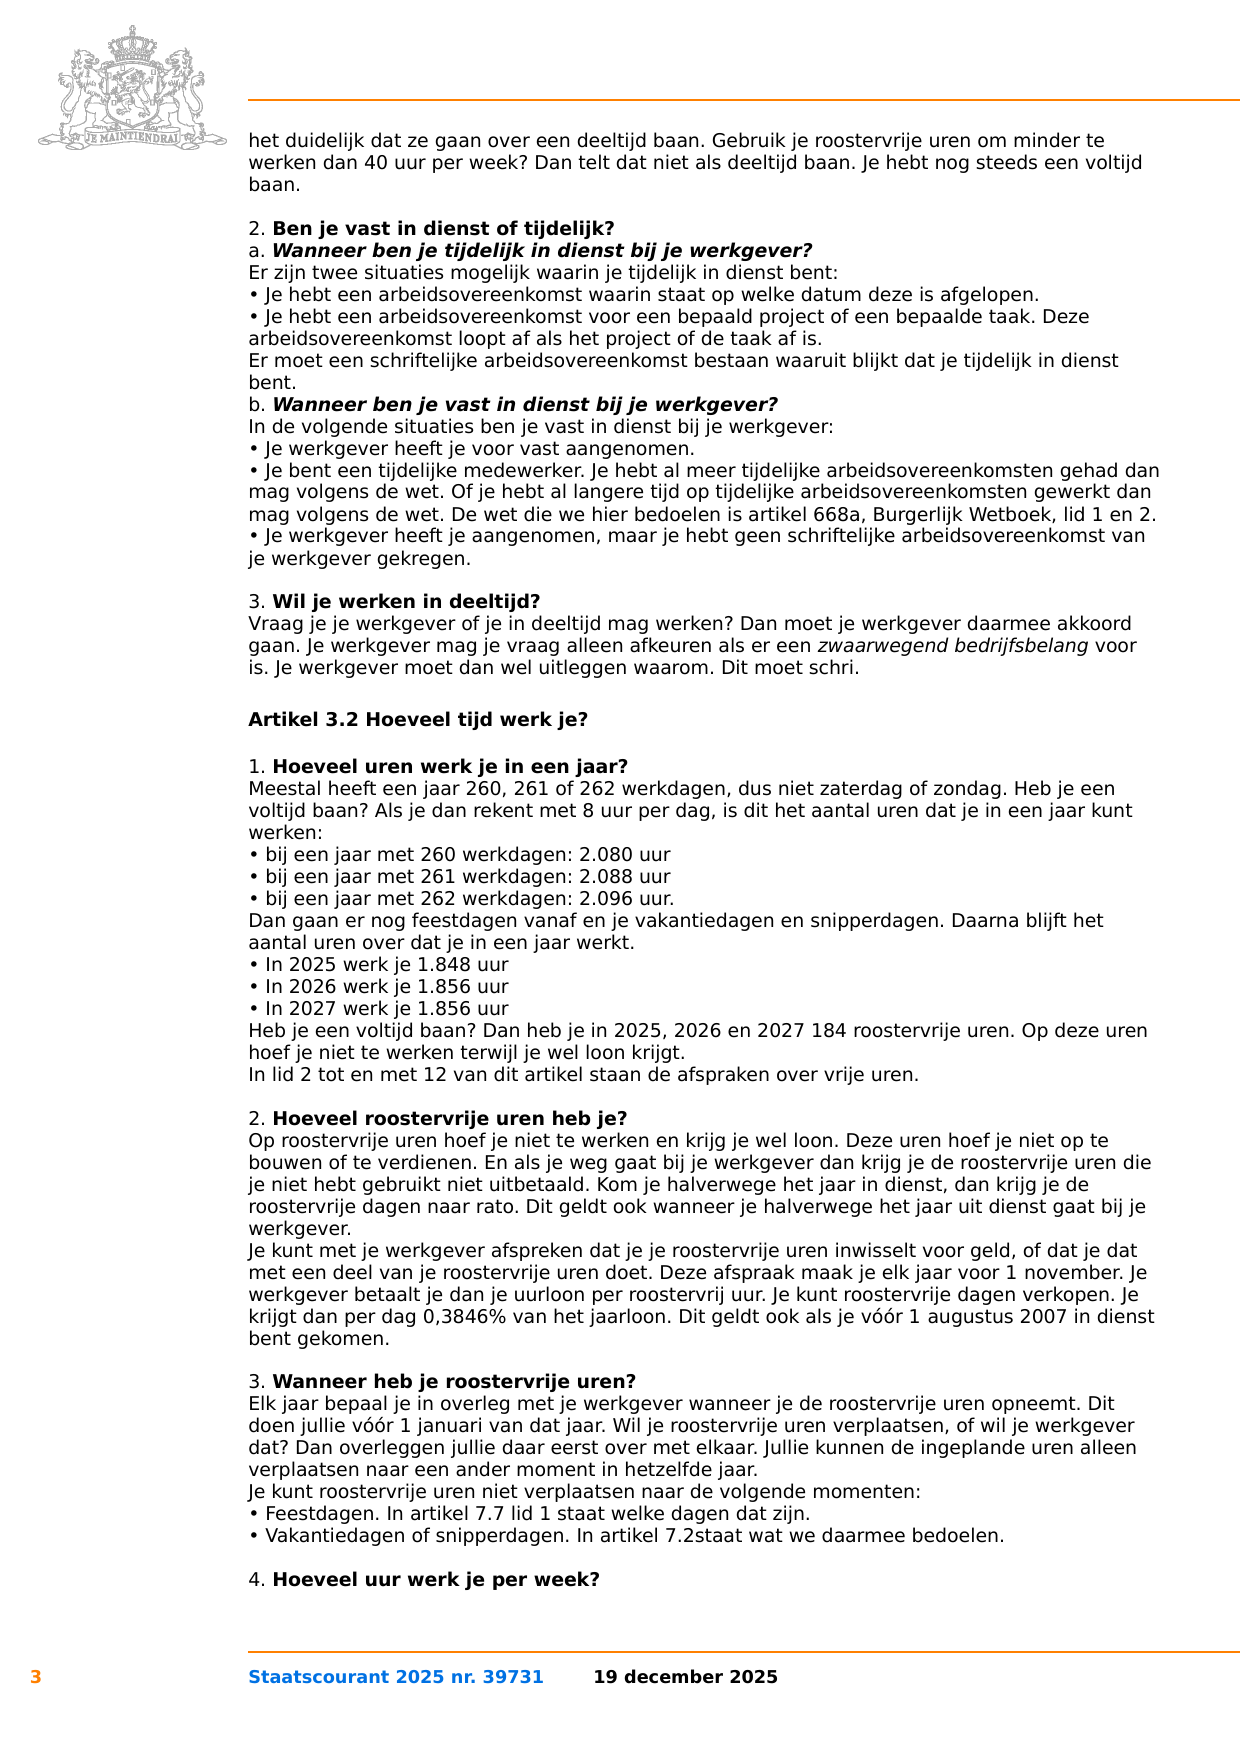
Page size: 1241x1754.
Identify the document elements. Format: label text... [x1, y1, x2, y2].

text Er moet een schriftelijke arbeidsovereenkomst bestaan waaruit blijkt dat je tijdelijk in dienst bent. [248, 349, 1163, 393]
text • Je hebt een arbeidsovereenkomst voor een bepaald project of een bepaalde taak. Deze arbeidsovereenkomst loopt af als het project of de taak af is. [248, 306, 1163, 349]
text Elk jaar bepaal je in overleg met je werkgever wanneer je de roostervrije uren opneemt. Dit doen jullie vóór 1 januari van dat jaar. Wil je roostervrije uren verplaatsen, of wil je werkgever dat? Dan overleggen jullie daar eerst over met elkaar. Jullie kunnen de ingeplande uren alleen verplaatsen naar een ander moment in hetzelfde jaar. [248, 1393, 1163, 1481]
text b. Wanneer ben je vast in dienst bij je werkgever? [248, 393, 1163, 416]
text 1. Hoeveel uren werk je in een jaar? [248, 756, 1163, 778]
subtitle Artikel 3.2 Hoeveel tijd werk je? [248, 709, 1163, 731]
text Op roostervrije uren hoef je niet te werken en krijg je wel loon. Deze uren hoef je niet op te bouwen of te verdienen. En als je weg gaat bij je werkgever dan krijg je de roostervrije uren die je niet hebt gebruikt niet uitbetaald. Kom je halverwege het jaar in dienst, dan krijg je de roostervrije dagen naar rato. Dit geldt ook wanneer je halverwege het jaar uit dienst gaat bij je werkgever. [248, 1130, 1163, 1239]
text a. Wanneer ben je tijdelijk in dienst bij je werkgever? [248, 240, 1163, 262]
text Dan gaan er nog feestdagen vanaf en je vakantiedagen en snipperdagen. Daarna blijft het aantal uren over dat je in een jaar werkt. [248, 910, 1163, 954]
text 4. Hoeveel uur werk je per week? [248, 1569, 1163, 1591]
picture [38, 25, 227, 150]
text • bij een jaar met 261 werkdagen: 2.088 uur [248, 866, 1163, 888]
text 3. Wanneer heb je roostervrije uren? [248, 1371, 1163, 1393]
text • bij een jaar met 260 werkdagen: 2.080 uur [248, 844, 1163, 866]
text Vraag je je werkgever of je in deeltijd mag werken? Dan moet je werkgever daarmee akkoord gaan. Je werkgever mag je vraag alleen afkeuren als er een zwaarwegend bedrijfsbelang voor is. Je werkgever moet dan wel uitleggen waarom. Dit moet schri. [248, 613, 1163, 679]
text Heb je een voltijd baan? Dan heb je in 2025, 2026 en 2027 184 roostervrije uren. Op deze uren hoef je niet te werken terwijl je wel loon krijgt. [248, 1020, 1163, 1064]
text • Feestdagen. In artikel 7.7 lid 1 staat welke dagen dat zijn. [248, 1503, 1163, 1525]
text • Je hebt een arbeidsovereenkomst waarin staat op welke datum deze is afgelopen. [248, 284, 1163, 306]
text • In 2025 werk je 1.848 uur [248, 954, 1163, 976]
text • Je werkgever heeft je voor vast aangenomen. [248, 437, 1163, 459]
text • In 2026 werk je 1.856 uur [248, 976, 1163, 998]
text Meestal heeft een jaar 260, 261 of 262 werkdagen, dus niet zaterdag of zondag. Heb je een voltijd baan? Als je dan rekent met 8 uur per dag, is dit het aantal uren dat je in een jaar kunt werken: [248, 778, 1163, 844]
text 2. Ben je vast in dienst of tijdelijk? [248, 218, 1163, 240]
text In lid 2 tot en met 12 van dit artikel staan de afspraken over vrije uren. [248, 1064, 1163, 1086]
text • Je werkgever heeft je aangenomen, maar je hebt geen schriftelijke arbeidsovereenkomst van je werkgever gekregen. [248, 525, 1163, 569]
text • In 2027 werk je 1.856 uur [248, 998, 1163, 1020]
text • Vakantiedagen of snipperdagen. In artikel 7.2staat wat we daarmee bedoelen. [248, 1525, 1163, 1547]
text Je kunt roostervrije uren niet verplaatsen naar de volgende momenten: [248, 1481, 1163, 1503]
text Je kunt met je werkgever afspreken dat je je roostervrije uren inwisselt voor geld, of dat je dat met een deel van je roostervrije uren doet. Deze afspraak maak je elk jaar voor 1 november. Je werkgever betaalt je dan je uurloon per roostervrij uur. Je kunt roostervrije dagen verkopen. Je krijgt dan per dag 0,3846% van het jaarloon. Dit geldt ook als je vóór 1 augustus 2007 in dienst bent gekomen. [248, 1239, 1163, 1349]
text • Je bent een tijdelijke medewerker. Je hebt al meer tijdelijke arbeidsovereenkomsten gehad dan mag volgens de wet. Of je hebt al langere tijd op tijdelijke arbeidsovereenkomsten gewerkt dan mag volgens de wet. De wet die we hier bedoelen is artikel 668a, Burgerlijk Wetboek, lid 1 en 2. [248, 459, 1163, 525]
text 2. Hoeveel roostervrije uren heb je? [248, 1108, 1163, 1130]
text Er zijn twee situaties mogelijk waarin je tijdelijk in dienst bent: [248, 262, 1163, 284]
text • bij een jaar met 262 werkdagen: 2.096 uur. [248, 888, 1163, 910]
text In de volgende situaties ben je vast in dienst bij je werkgever: [248, 416, 1163, 437]
text 3. Wil je werken in deeltijd? [248, 591, 1163, 613]
text het duidelijk dat ze gaan over een deeltijd baan. Gebruik je roostervrije uren om minder te werken dan 40 uur per week? Dan telt dat niet als deeltijd baan. Je hebt nog steeds een voltijd baan. [248, 130, 1163, 196]
